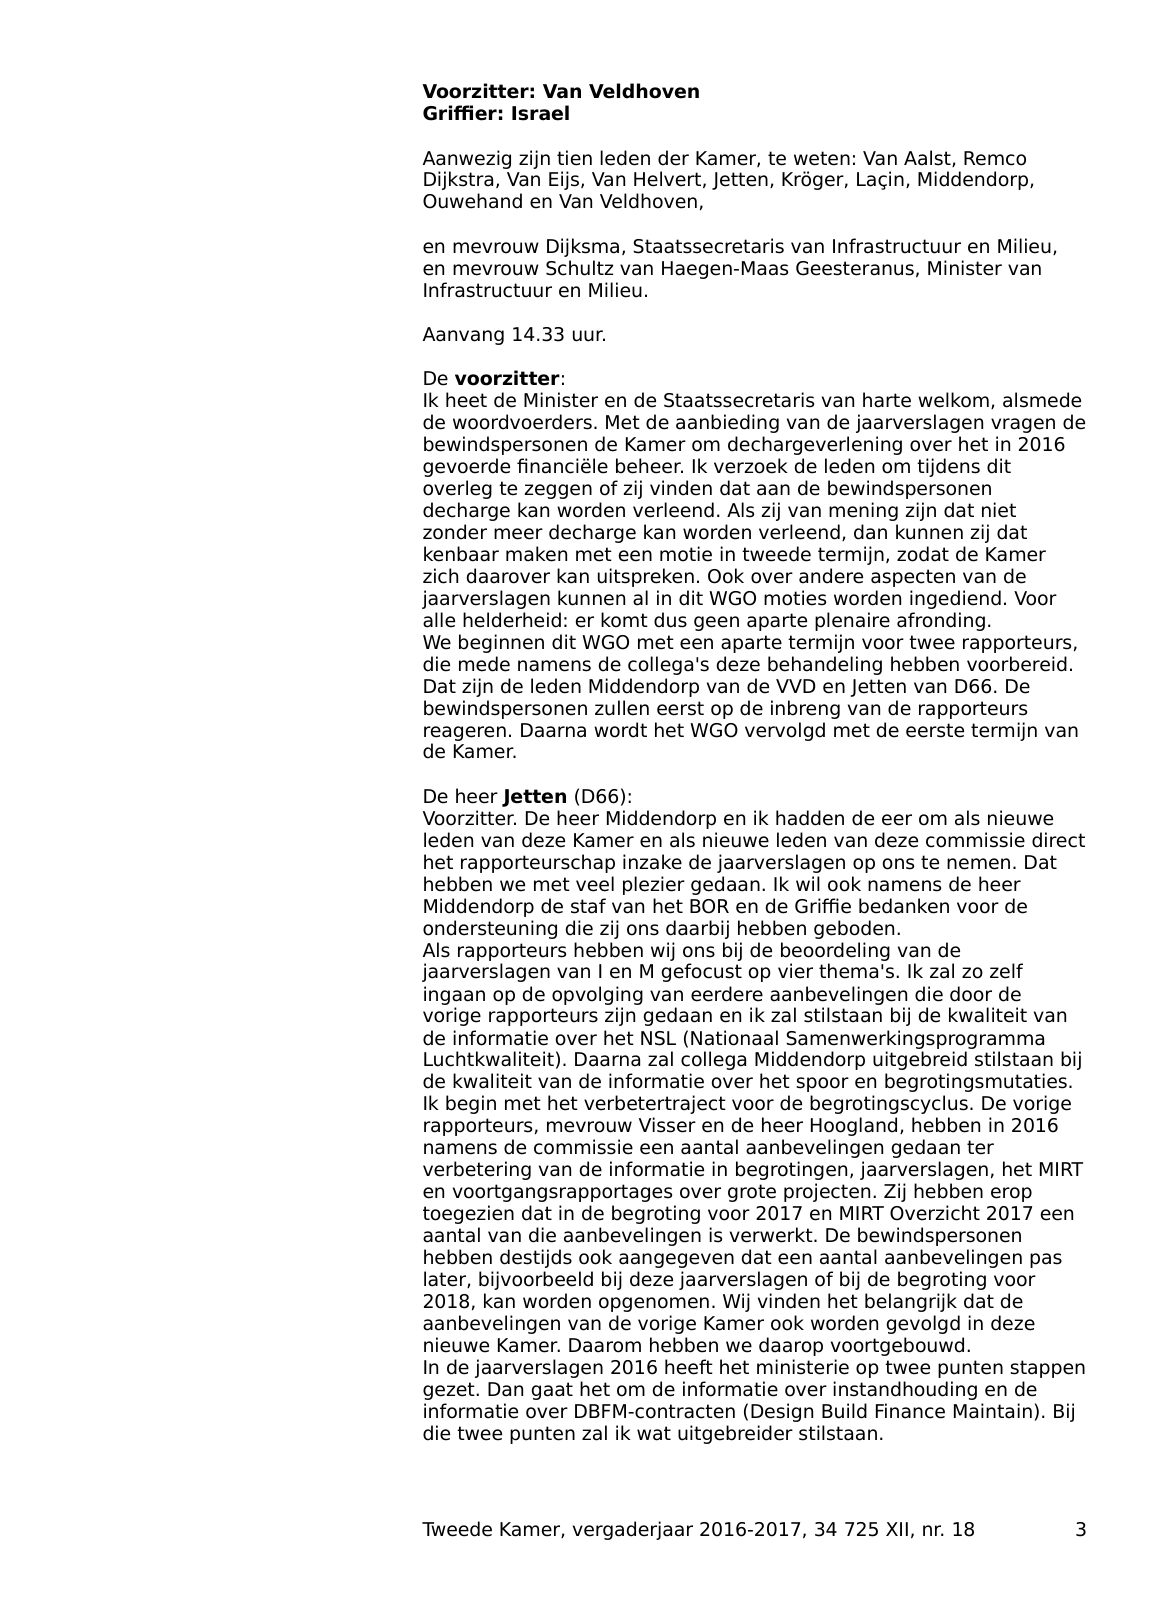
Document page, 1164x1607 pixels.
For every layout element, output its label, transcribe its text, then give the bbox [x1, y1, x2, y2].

text Aanvang 14.33 uur. [422, 324, 1087, 346]
text Voorzitter: Van Veldhoven [422, 81, 1087, 103]
text Als rapporteurs hebben wij ons bij de beoordeling van de jaarverslagen van I en M gefocust op vier thema's. Ik zal zo zelf ingaan op de opvolging van eerdere aanbevelingen die door de vorige rapporteurs zijn gedaan en ik zal stilstaan bij de kwaliteit van de informatie over het NSL (Nationaal Samenwerkingsprogramma Luchtkwaliteit). Daarna zal collega Middendorp uitgebreid stilstaan bij de kwaliteit van de informatie over het spoor en begrotingsmutaties. [422, 939, 1087, 1093]
text De heer Jetten (D66): [422, 786, 1087, 808]
text Ik begin met het verbetertraject voor de begrotingscyclus. De vorige rapporteurs, mevrouw Visser en de heer Hoogland, hebben in 2016 namens de commissie een aantal aanbevelingen gedaan ter verbetering van de informatie in begrotingen, jaarverslagen, het MIRT en voortgangsrapportages over grote projecten. Zij hebben erop toegezien dat in de begroting voor 2017 en MIRT Overzicht 2017 een aantal van die aanbevelingen is verwerkt. De bewindspersonen hebben destijds ook aangegeven dat een aantal aanbevelingen pas later, bijvoorbeeld bij deze jaarverslagen of bij de begroting voor 2018, kan worden opgenomen. Wij vinden het belangrijk dat de aanbevelingen van de vorige Kamer ook worden gevolgd in deze nieuwe Kamer. Daarom hebben we daarop voortgebouwd. [422, 1093, 1087, 1357]
text en mevrouw Dijksma, Staatssecretaris van Infrastructuur en Milieu, en mevrouw Schultz van Haegen-Maas Geesteranus, Minister van Infrastructuur en Milieu. [422, 236, 1087, 301]
text Aanwezig zijn tien leden der Kamer, te weten: Van Aalst, Remco Dijkstra, Van Eijs, Van Helvert, Jetten, Kröger, Laçin, Middendorp, Ouwehand en Van Veldhoven, [422, 147, 1087, 213]
text Voorzitter. De heer Middendorp en ik hadden de eer om als nieuwe leden van deze Kamer en als nieuwe leden van deze commissie direct het rapporteurschap inzake de jaarverslagen op ons te nemen. Dat hebben we met veel plezier gedaan. Ik wil ook namens de heer Middendorp de staf van het BOR en de Griffie bedanken voor de ondersteuning die zij ons daarbij hebben geboden. [422, 808, 1087, 939]
text De voorzitter: [422, 368, 1087, 390]
text We beginnen dit WGO met een aparte termijn voor twee rapporteurs, die mede namens de collega's deze behandeling hebben voorbereid. Dat zijn de leden Middendorp van de VVD en Jetten van D66. De bewindspersonen zullen eerst op de inbreng van de rapporteurs reageren. Daarna wordt het WGO vervolgd met de eerste termijn van de Kamer. [422, 632, 1087, 763]
text Griffier: Israel [422, 103, 1087, 125]
text In de jaarverslagen 2016 heeft het ministerie op twee punten stappen gezet. Dan gaat het om de informatie over instandhouding en de informatie over DBFM-contracten (Design Build Finance Maintain). Bij die twee punten zal ik wat uitgebreider stilstaan. [422, 1357, 1087, 1445]
text Ik heet de Minister en de Staatssecretaris van harte welkom, alsmede de woordvoerders. Met de aanbieding van de jaarverslagen vragen de bewindspersonen de Kamer om dechargeverlening over het in 2016 gevoerde financiële beheer. Ik verzoek de leden om tijdens dit overleg te zeggen of zij vinden dat aan de bewindspersonen decharge kan worden verleend. Als zij van mening zijn dat niet zonder meer decharge kan worden verleend, dan kunnen zij dat kenbaar maken met een motie in tweede termijn, zodat de Kamer zich daarover kan uitspreken. Ook over andere aspecten van de jaarverslagen kunnen al in dit WGO moties worden ingediend. Voor alle helderheid: er komt dus geen aparte plenaire afronding. [422, 390, 1087, 632]
